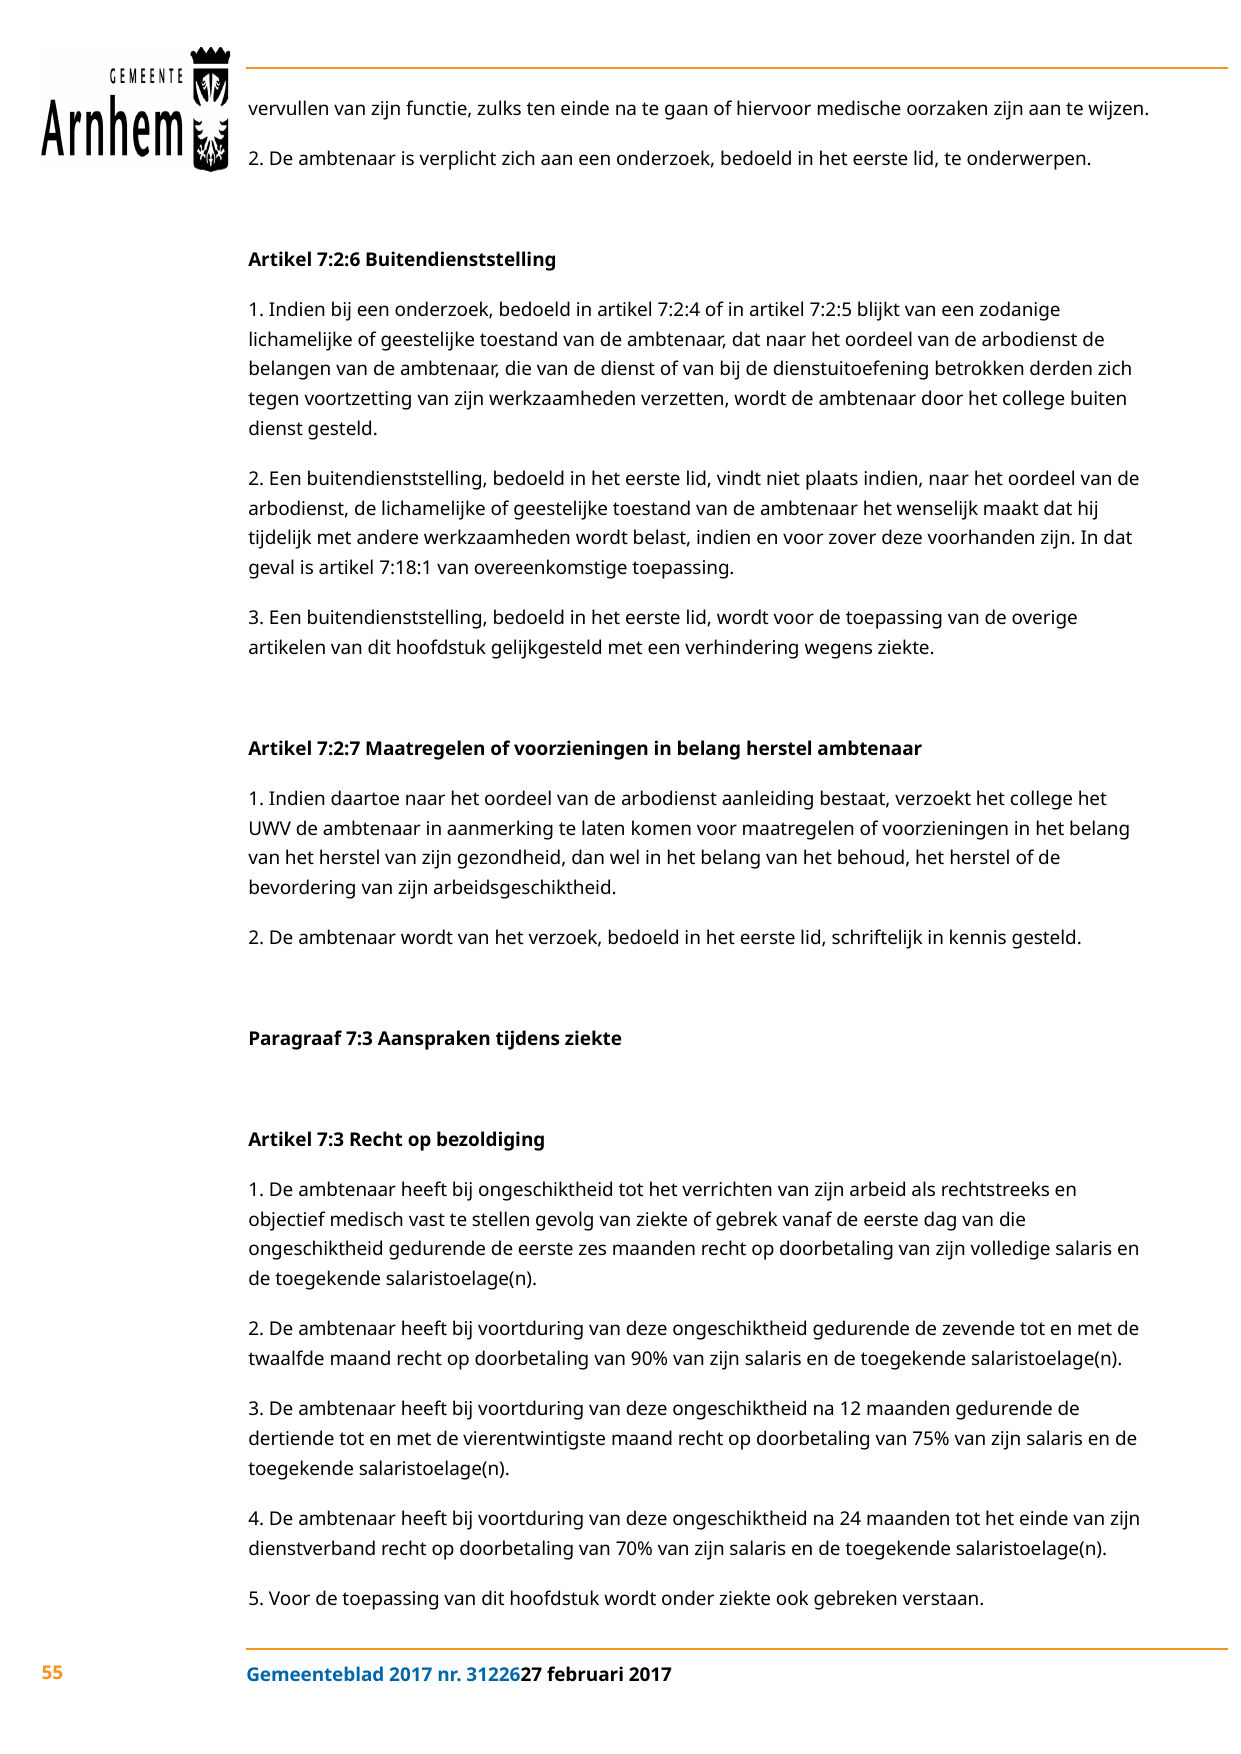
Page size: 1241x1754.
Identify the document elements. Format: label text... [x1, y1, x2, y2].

text Artikel 7:2:7 Maatregelen of voorzieningen in belang herstel ambtenaar [248, 735, 1152, 761]
text Paragraaf 7:3 Aanspraken tijdens ziekte [248, 1025, 1152, 1051]
text 1. Indien daartoe naar het oordeel van de arbodienst aanleiding bestaat, verzoekt het college het UWV de ambtenaar in aanmerking te laten komen voor maatregelen of voorzieningen in het belang van het herstel van zijn gezondheid, dan wel in het belang van het behoud, het herstel of de bevordering van zijn arbeidsgeschiktheid. [248, 785, 1152, 900]
text Artikel 7:3 Recht op bezoldiging [248, 1126, 1152, 1152]
text 3. Een buitendienststelling, bedoeld in het eerste lid, wordt voor de toepassing van de overige artikelen van dit hoofdstuk gelijkgesteld met een verhindering wegens ziekte. [248, 604, 1152, 660]
text vervullen van zijn functie, zulks ten einde na te gaan of hiervoor medische oorzaken zijn aan te wijzen. [248, 95, 1152, 121]
text 4. De ambtenaar heeft bij voortduring van deze ongeschiktheid na 24 maanden tot het einde van zijn dienstverband recht op doorbetaling van 70% van zijn salaris en de toegekende salaristoelage(n). [248, 1505, 1152, 1561]
text 2. De ambtenaar is verplicht zich aan een onderzoek, bedoeld in het eerste lid, te onderwerpen. [248, 145, 1152, 171]
text 3. De ambtenaar heeft bij voortduring van deze ongeschiktheid na 12 maanden gedurende de dertiende tot en met de vierentwintigste maand recht op doorbetaling van 75% van zijn salaris en de toegekende salaristoelage(n). [248, 1396, 1152, 1481]
text 2. De ambtenaar wordt van het verzoek, bedoeld in het eerste lid, schriftelijk in kennis gesteld. [248, 924, 1152, 950]
text 1. Indien bij een onderzoek, bedoeld in artikel 7:2:4 of in artikel 7:2:5 blijkt van een zodanige lichamelijke of geestelijke toestand van de ambtenaar, dat naar het oordeel van de arbodienst de belangen van de ambtenaar, die van de dienst of van bij de dienstuitoefening betrokken derden zich tegen voortzetting van zijn werkzaamheden verzetten, wordt de ambtenaar door het college buiten dienst gesteld. [248, 296, 1152, 441]
text 2. Een buitendienststelling, bedoeld in het eerste lid, vindt niet plaats indien, naar het oordeel van de arbodienst, de lichamelijke of geestelijke toestand van de ambtenaar het wenselijk maakt dat hij tijdelijk met andere werkzaamheden wordt belast, indien en voor zover deze voorhanden zijn. In dat geval is artikel 7:18:1 van overeenkomstige toepassing. [248, 465, 1152, 580]
text 2. De ambtenaar heeft bij voortduring van deze ongeschiktheid gedurende de zevende tot en met de twaalfde maand recht op doorbetaling van 90% van zijn salaris en de toegekende salaristoelage(n). [248, 1316, 1152, 1371]
text Artikel 7:2:6 Buitendienststelling [248, 246, 1152, 272]
text 5. Voor de toepassing van dit hoofdstuk wordt onder ziekte ook gebreken verstaan. [248, 1585, 1152, 1611]
picture [41, 47, 231, 172]
text 1. De ambtenaar heeft bij ongeschiktheid tot het verrichten van zijn arbeid als rechtstreeks en objectief medisch vast te stellen gevolg van ziekte of gebrek vanaf de eerste dag van die ongeschiktheid gedurende de eerste zes maanden recht op doorbetaling van zijn volledige salaris en de toegekende salaristoelage(n). [248, 1176, 1152, 1291]
